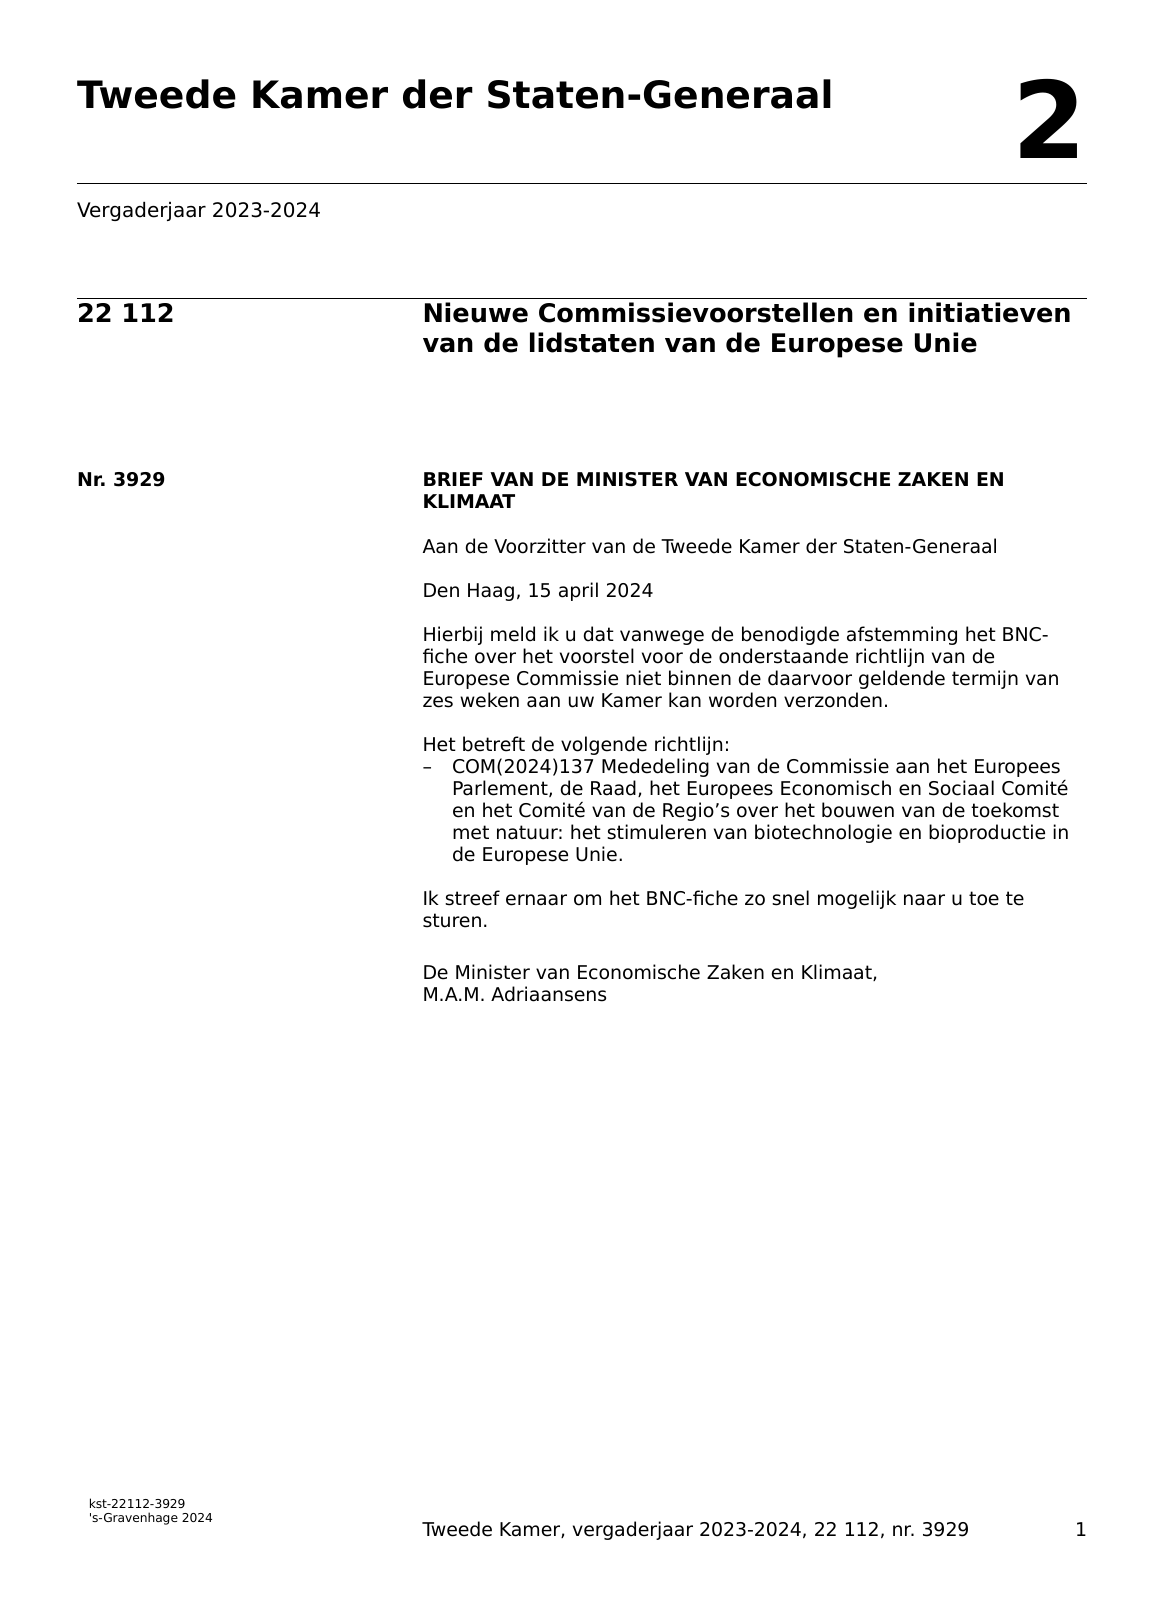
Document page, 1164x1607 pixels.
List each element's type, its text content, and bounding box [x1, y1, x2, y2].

table_cell Vergaderjaar 2023-2024 [77, 184, 1087, 298]
text Hierbij meld ik u dat vanwege de benodigde afstemming het BNC-fiche over het voorstel voor de onderstaande richtlijn van de Europese Commissie niet binnen de daarvoor geldende termijn van zes weken aan uw Kamer kan worden verzonden. [422, 624, 1087, 712]
text Ik streef ernaar om het BNC-fiche zo snel mogelijk naar u toe te sturen. [422, 888, 1087, 932]
text 's-Gravenhage 2024 [88, 1511, 323, 1525]
text Aan de Voorzitter van de Tweede Kamer der Staten-Generaal [422, 536, 1087, 557]
text – COM(2024)137 Mededeling van de Commissie aan het Europees Parlement, de Raad, het Europees Economisch en Sociaal Comité en het Comité van de Regio’s over het bouwen van de toekomst met natuur: het stimuleren van biotechnologie en bioproductie in de Europese Unie. [422, 756, 1087, 866]
table_header Tweede Kamer der Staten-Generaal [77, 59, 886, 183]
text Het betreft de volgende richtlijn: [422, 734, 1087, 756]
table_header 2 [886, 59, 1087, 183]
text kst-22112-3929 [88, 1497, 323, 1511]
subtitle 22 112 Nieuwe Commissievoorstellen en initiatieven van de lidstaten van de Europese Unie [77, 299, 1087, 358]
subtitle Nr. 3929 BRIEF VAN DE MINISTER VAN ECONOMISCHE ZAKEN EN KLIMAAT [77, 469, 1087, 513]
text Den Haag, 15 april 2024 [422, 580, 1087, 602]
text De Minister van Economische Zaken en Klimaat, M.A.M. Adriaansens [422, 962, 1087, 1006]
